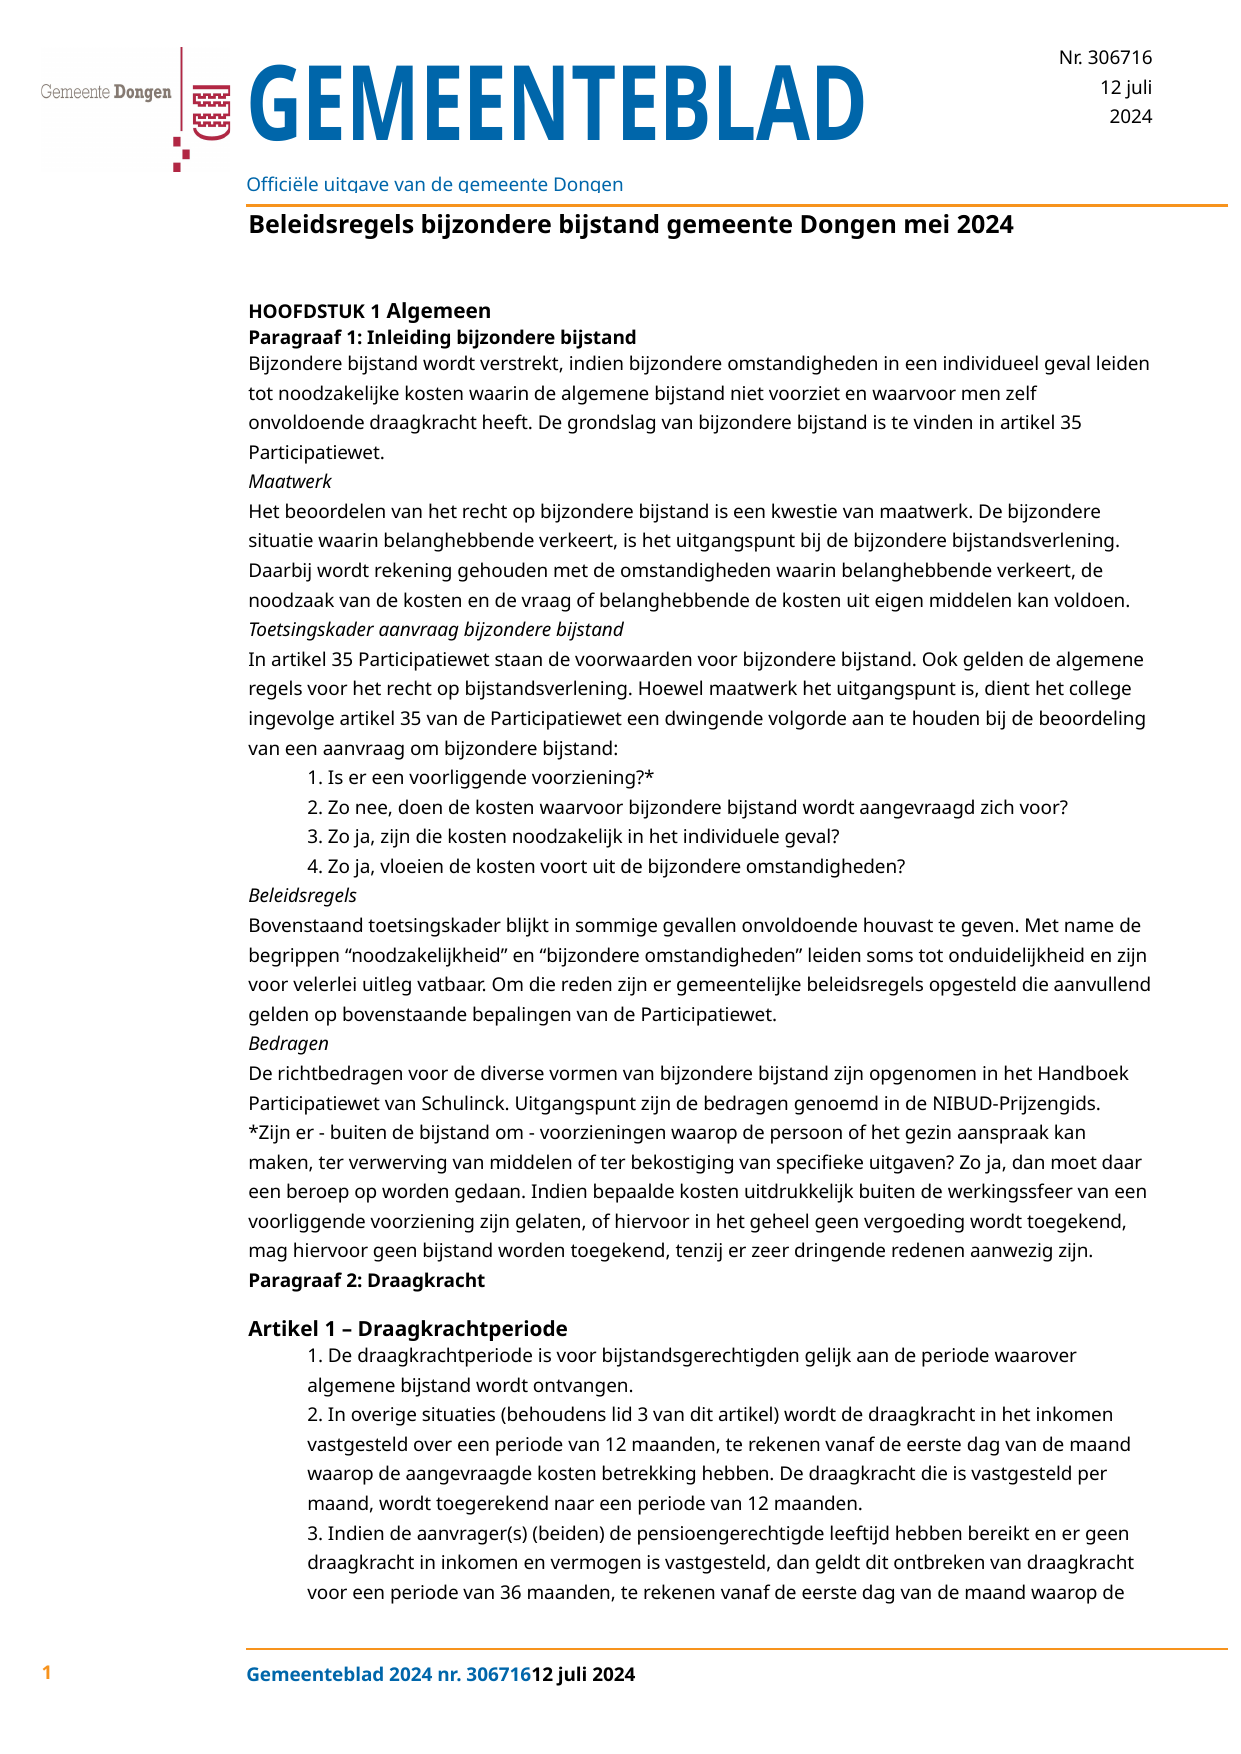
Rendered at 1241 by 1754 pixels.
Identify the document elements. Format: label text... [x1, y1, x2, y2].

text Toetsingskader aanvraag bijzondere bijstand [248, 616, 1152, 642]
text Paragraaf 1: Inleiding bijzondere bijstand [248, 324, 1152, 350]
list 3. Zo ja, zijn die kosten noodzakelijk in het individuele geval? [248, 823, 1152, 849]
picture [41, 47, 231, 172]
text De richtbedragen voor de diverse vormen van bijzondere bijstand zijn opgenomen in het Handboek Participatiewet van Schulinck. Uitgangspunt zijn de bedragen genoemd in de NIBUD-Prijzengids. [248, 1060, 1152, 1116]
text Bijzondere bijstand wordt verstrekt, indien bijzondere omstandigheden in een individueel geval leiden tot noodzakelijke kosten waarin de algemene bijstand niet voorziet en waarvoor men zelf onvoldoende draagkracht heeft. De grondslag van bijzondere bijstand is te vinden in artikel 35 Participatiewet. [248, 350, 1152, 465]
text Beleidsregels bijzondere bijstand gemeente Dongen mei 2024 [248, 207, 1152, 241]
text Het beoordelen van het recht op bijzondere bijstand is een kwestie van maatwerk. De bijzondere situatie waarin belanghebbende verkeert, is het uitgangspunt bij de bijzondere bijstandsverlening. Daarbij wordt rekening gehouden met de omstandigheden waarin belanghebbende verkeert, de noodzaak van de kosten en de vraag of belanghebbende de kosten uit eigen middelen kan voldoen. [248, 498, 1152, 613]
list 2. Zo nee, doen de kosten waarvoor bijzondere bijstand wordt aangevraagd zich voor? [248, 794, 1152, 820]
text In artikel 35 Participatiewet staan de voorwaarden voor bijzondere bijstand. Ook gelden de algemene regels voor het recht op bijstandsverlening. Hoewel maatwerk het uitgangspunt is, dient het college ingevolge artikel 35 van de Participatiewet een dwingende volgorde aan te houden bij de beoordeling van een aanvraag om bijzondere bijstand: [248, 646, 1152, 761]
list 1. Is er een voorliggende voorziening?* [248, 764, 1152, 790]
list 1. De draagkrachtperiode is voor bijstandsgerechtigden gelijk aan de periode waarover algemene bijstand wordt ontvangen. [248, 1342, 1152, 1398]
text Artikel 1 – Draagkrachtperiode [248, 1314, 1152, 1342]
list 2. In overige situaties (behoudens lid 3 van dit artikel) wordt de draagkracht in het inkomen vastgesteld over een periode van 12 maanden, te rekenen vanaf de eerste dag van de maand waarop de aangevraagde kosten betrekking hebben. De draagkracht die is vastgesteld per maand, wordt toegerekend naar een periode van 12 maanden. [248, 1401, 1152, 1516]
text Beleidsregels [248, 883, 1152, 908]
text Paragraaf 2: Draagkracht [248, 1267, 1152, 1293]
list 4. Zo ja, vloeien de kosten voort uit de bijzondere omstandigheden? [248, 853, 1152, 879]
text HOOFDSTUK 1 Algemeen [248, 296, 1152, 324]
text Maatwerk [248, 468, 1152, 494]
list 3. Indien de aanvrager(s) (beiden) de pensioengerechtigde leeftijd hebben bereikt en er geen draagkracht in inkomen en vermogen is vastgesteld, dan geldt dit ontbreken van draagkracht voor een periode van 36 maanden, te rekenen vanaf de eerste dag van de maand waarop de [248, 1520, 1152, 1605]
text *Zijn er - buiten de bijstand om - voorzieningen waarop de persoon of het gezin aanspraak kan maken, ter verwerving van middelen of ter bekostiging van specifieke uitgaven? Zo ja, dan moet daar een beroep op worden gedaan. Indien bepaalde kosten uitdrukkelijk buiten de werkingssfeer van een voorliggende voorziening zijn gelaten, of hiervoor in het geheel geen vergoeding wordt toegekend, mag hiervoor geen bijstand worden toegekend, tenzij er zeer dringende redenen aanwezig zijn. [248, 1119, 1152, 1263]
text Bedragen [248, 1031, 1152, 1056]
text Bovenstaand toetsingskader blijkt in sommige gevallen onvoldoende houvast te geven. Met name de begrippen “noodzakelijkheid” en “bijzondere omstandigheden” leiden soms tot onduidelijkheid en zijn voor velerlei uitleg vatbaar. Om die reden zijn er gemeentelijke beleidsregels opgesteld die aanvullend gelden op bovenstaande bepalingen van de Participatiewet. [248, 912, 1152, 1027]
